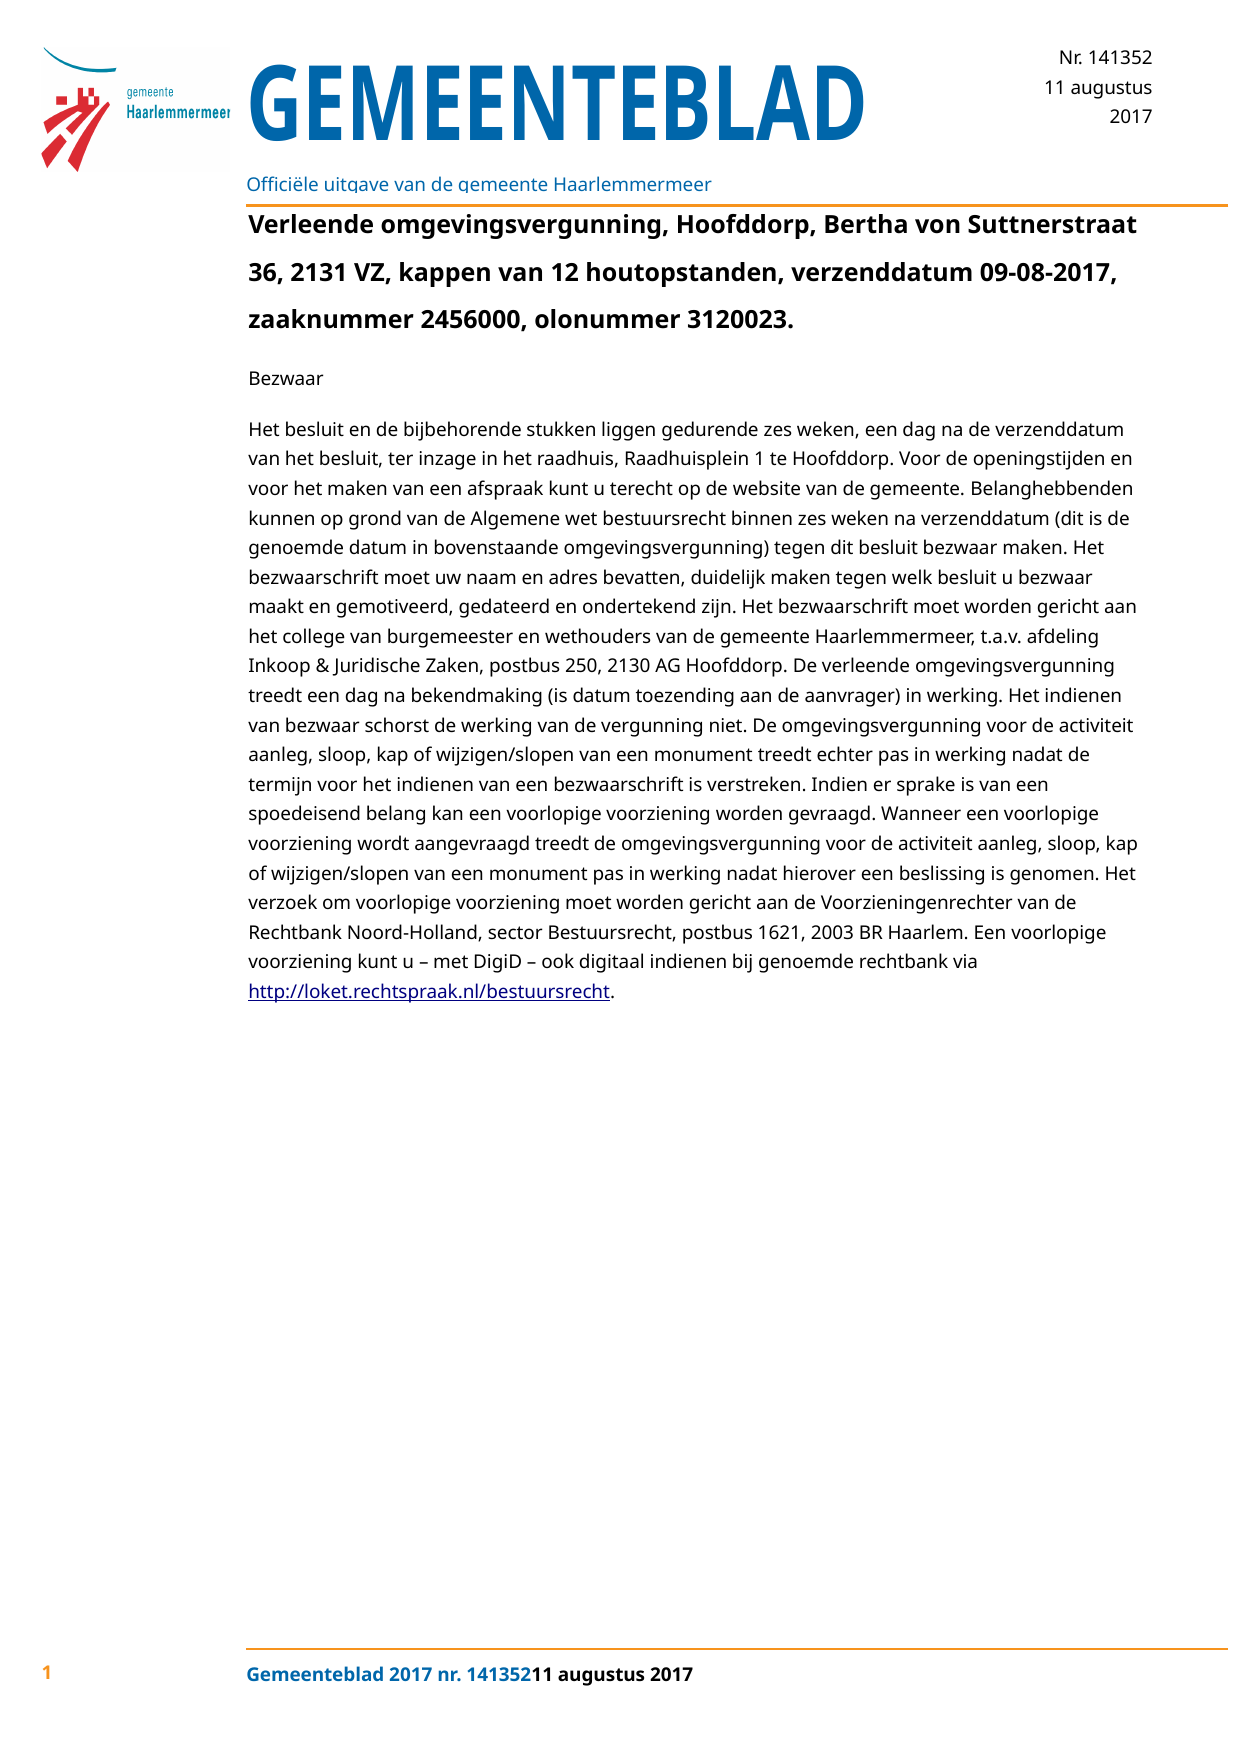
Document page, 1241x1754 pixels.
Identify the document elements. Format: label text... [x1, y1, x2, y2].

text Verleende omgevingsvergunning, Hoofddorp, Bertha von Suttnerstraat 36, 2131 VZ, kappen van 12 houtopstanden, verzenddatum 09-08-2017, zaaknummer 2456000, olonummer 3120023. [248, 207, 1152, 336]
picture [41, 47, 231, 172]
text Het besluit en de bijbehorende stukken liggen gedurende zes weken, een dag na de verzenddatum van het besluit, ter inzage in het raadhuis, Raadhuisplein 1 te Hoofddorp. Voor de openingstijden en voor het maken van een afspraak kunt u terecht op de website van de gemeente. Belanghebbenden kunnen op grond van de Algemene wet bestuursrecht binnen zes weken na verzenddatum (dit is de genoemde datum in bovenstaande omgevingsvergunning) tegen dit besluit bezwaar maken. Het bezwaarschrift moet uw naam en adres bevatten, duidelijk maken tegen welk besluit u bezwaar maakt en gemotiveerd, gedateerd en ondertekend zijn. Het bezwaarschrift moet worden gericht aan het college van burgemeester en wethouders van de gemeente Haarlemmermeer, t.a.v. afdeling Inkoop & Juridische Zaken, postbus 250, 2130 AG Hoofddorp. De verleende omgevingsvergunning treedt een dag na bekendmaking (is datum toezending aan de aanvrager) in werking. Het indienen van bezwaar schorst de werking van de vergunning niet. De omgevingsvergunning voor de activiteit aanleg, sloop, kap of wijzigen/slopen van een monument treedt echter pas in werking nadat de termijn voor het indienen van een bezwaarschrift is verstreken. Indien er sprake is van een spoedeisend belang kan een voorlopige voorziening worden gevraagd. Wanneer een voorlopige voorziening wordt aangevraagd treedt de omgevingsvergunning voor de activiteit aanleg, sloop, kap of wijzigen/slopen van een monument pas in werking nadat hierover een beslissing is genomen. Het verzoek om voorlopige voorziening moet worden gericht aan de Voorzieningenrechter van de Rechtbank Noord-Holland, sector Bestuursrecht, postbus 1621, 2003 BR Haarlem. Een voorlopige voorziening kunt u – met DigiD – ook digitaal indienen bij genoemde rechtbank via http://loket.rechtspraak.nl/bestuursrecht. [248, 416, 1152, 1004]
text Bezwaar [248, 366, 1152, 391]
